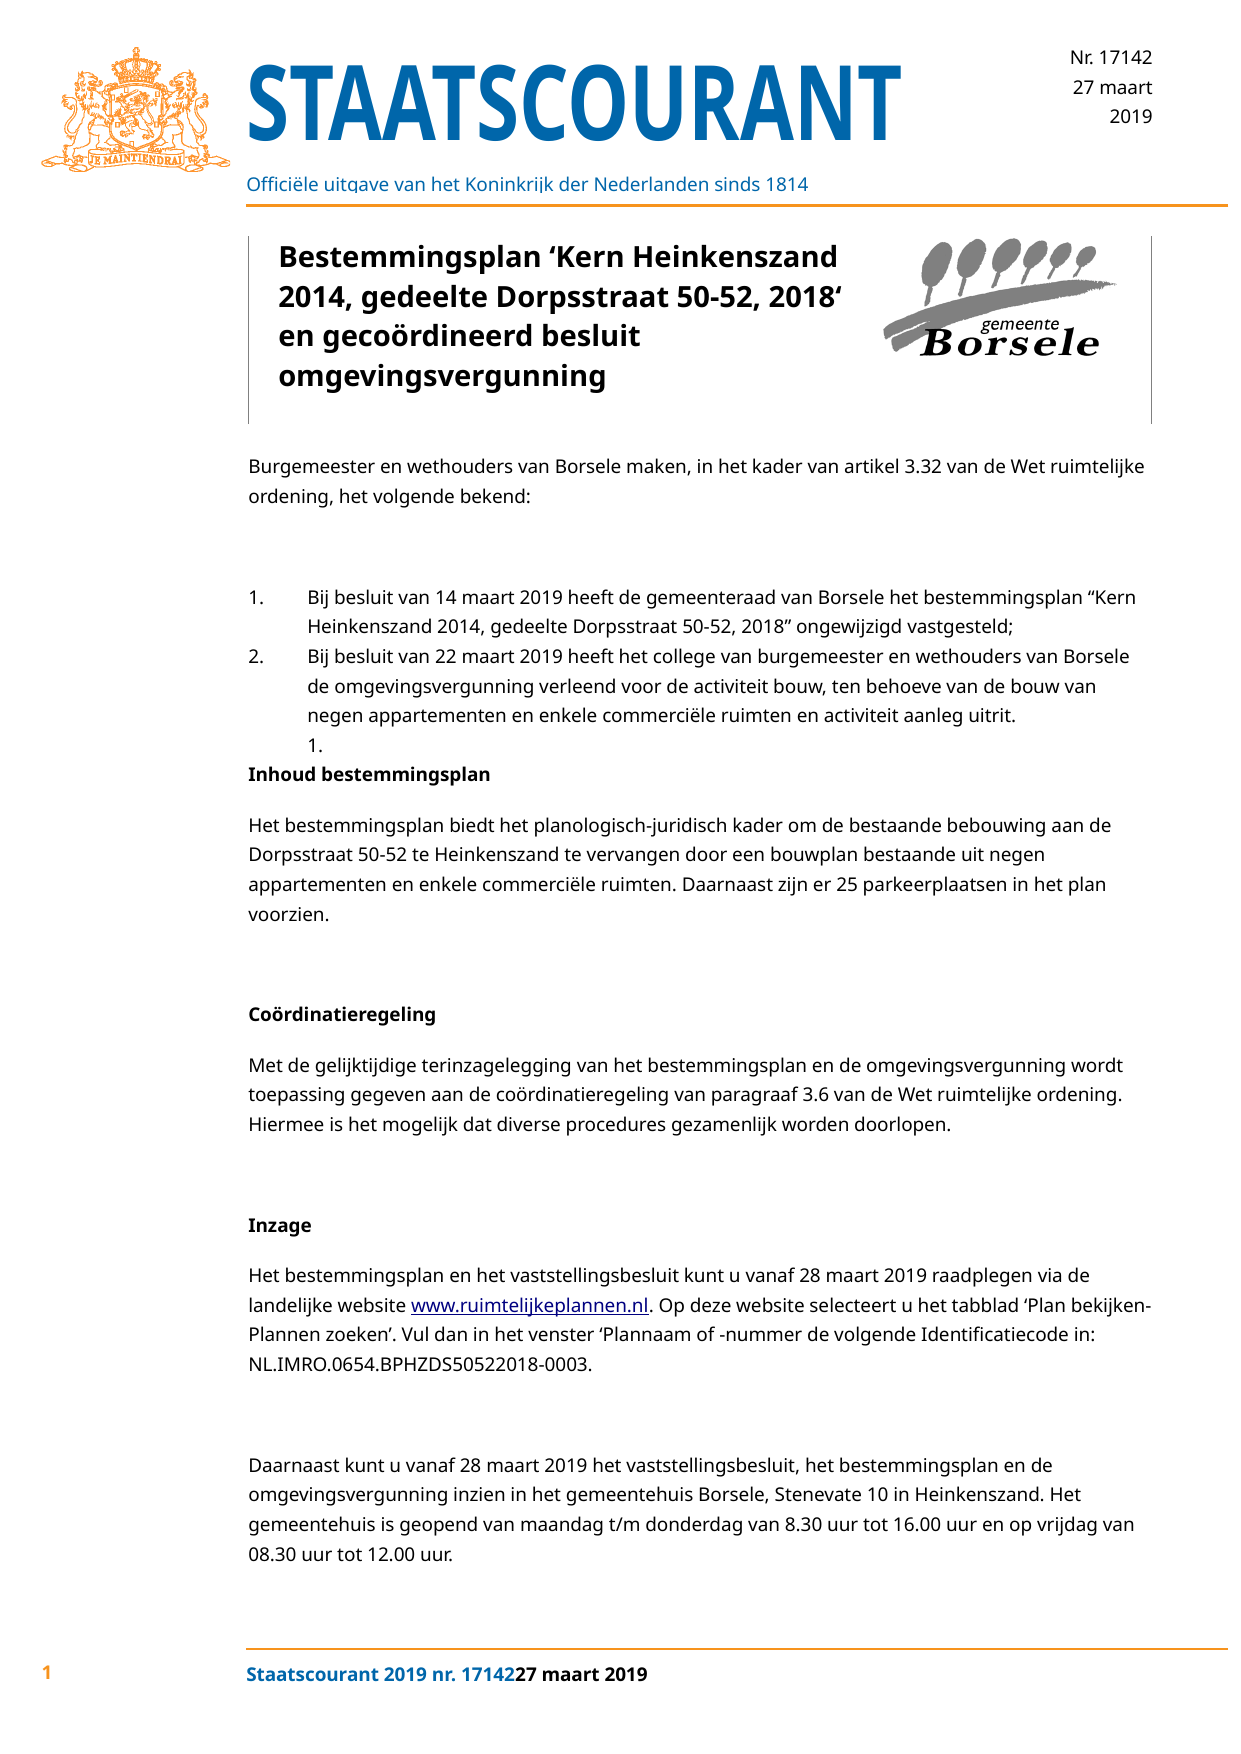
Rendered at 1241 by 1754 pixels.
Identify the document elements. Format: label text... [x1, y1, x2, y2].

list Bij besluit van 22 maart 2019 heeft het college van burgemeester en wethouders van Borsele de omgevingsvergunning verleend voor de activiteit bouw, ten behoeve van de bouw van negen appartementen en enkele commerciële ruimten en activiteit aanleg uitrit. [248, 643, 1152, 728]
picture [882, 236, 1119, 358]
text Daarnaast kunt u vanaf 28 maart 2019 het vaststellingsbesluit, het bestemmingsplan en de omgevingsvergunning inzien in het gemeentehuis Borsele, Stenevate 10 in Heinkenszand. Het gemeentehuis is geopend van maandag t/m donderdag van 8.30 uur tot 16.00 uur en op vrijdag van 08.30 uur tot 12.00 uur. [248, 1452, 1152, 1566]
text Coördinatieregeling [248, 1002, 1152, 1027]
text Inzage [248, 1212, 1152, 1238]
table_header Bestemmingsplan ‘Kern Heinkenszand 2014, gedeelte Dorpsstraat 50-52, 2018‘ en gecoördineerd besluit omgevingsvergunning [249, 236, 850, 424]
text Burgemeester en wethouders van Borsele maken, in het kader van artikel 3.32 van de Wet ruimtelijke ordening, het volgende bekend: [248, 454, 1152, 509]
text Het bestemmingsplan biedt het planologisch-juridisch kader om de bestaande bebouwing aan de Dorpsstraat 50-52 te Heinkenszand te vervangen door een bouwplan bestaande uit negen appartementen en enkele commerciële ruimten. Daarnaast zijn er 25 parkeerplaatsen in het plan voorzien. [248, 812, 1152, 926]
table_header [850, 236, 1151, 424]
text Inhoud bestemmingsplan [248, 762, 1152, 787]
list Bij besluit van 14 maart 2019 heeft de gemeenteraad van Borsele het bestemmingsplan “Kern Heinkenszand 2014, gedeelte Dorpsstraat 50-52, 2018” ongewijzigd vastgesteld; [248, 584, 1152, 639]
text Met de gelijktijdige terinzagelegging van het bestemmingsplan en de omgevingsvergunning wordt toepassing gegeven aan de coördinatieregeling van paragraaf 3.6 van de Wet ruimtelijke ordening. Hiermee is het mogelijk dat diverse procedures gezamenlijk worden doorlopen. [248, 1052, 1152, 1137]
picture [41, 47, 231, 172]
text Het bestemmingsplan en het vaststellingsbesluit kunt u vanaf 28 maart 2019 raadplegen via de landelijke website www.ruimtelijkeplannen.nl. Op deze website selecteert u het tabblad ‘Plan bekijken-Plannen zoeken’. Vul dan in het venster ‘Plannaam of -nummer de volgende Identificatiecode in: NL.IMRO.0654.BPHZDS50522018-0003. [248, 1262, 1152, 1377]
